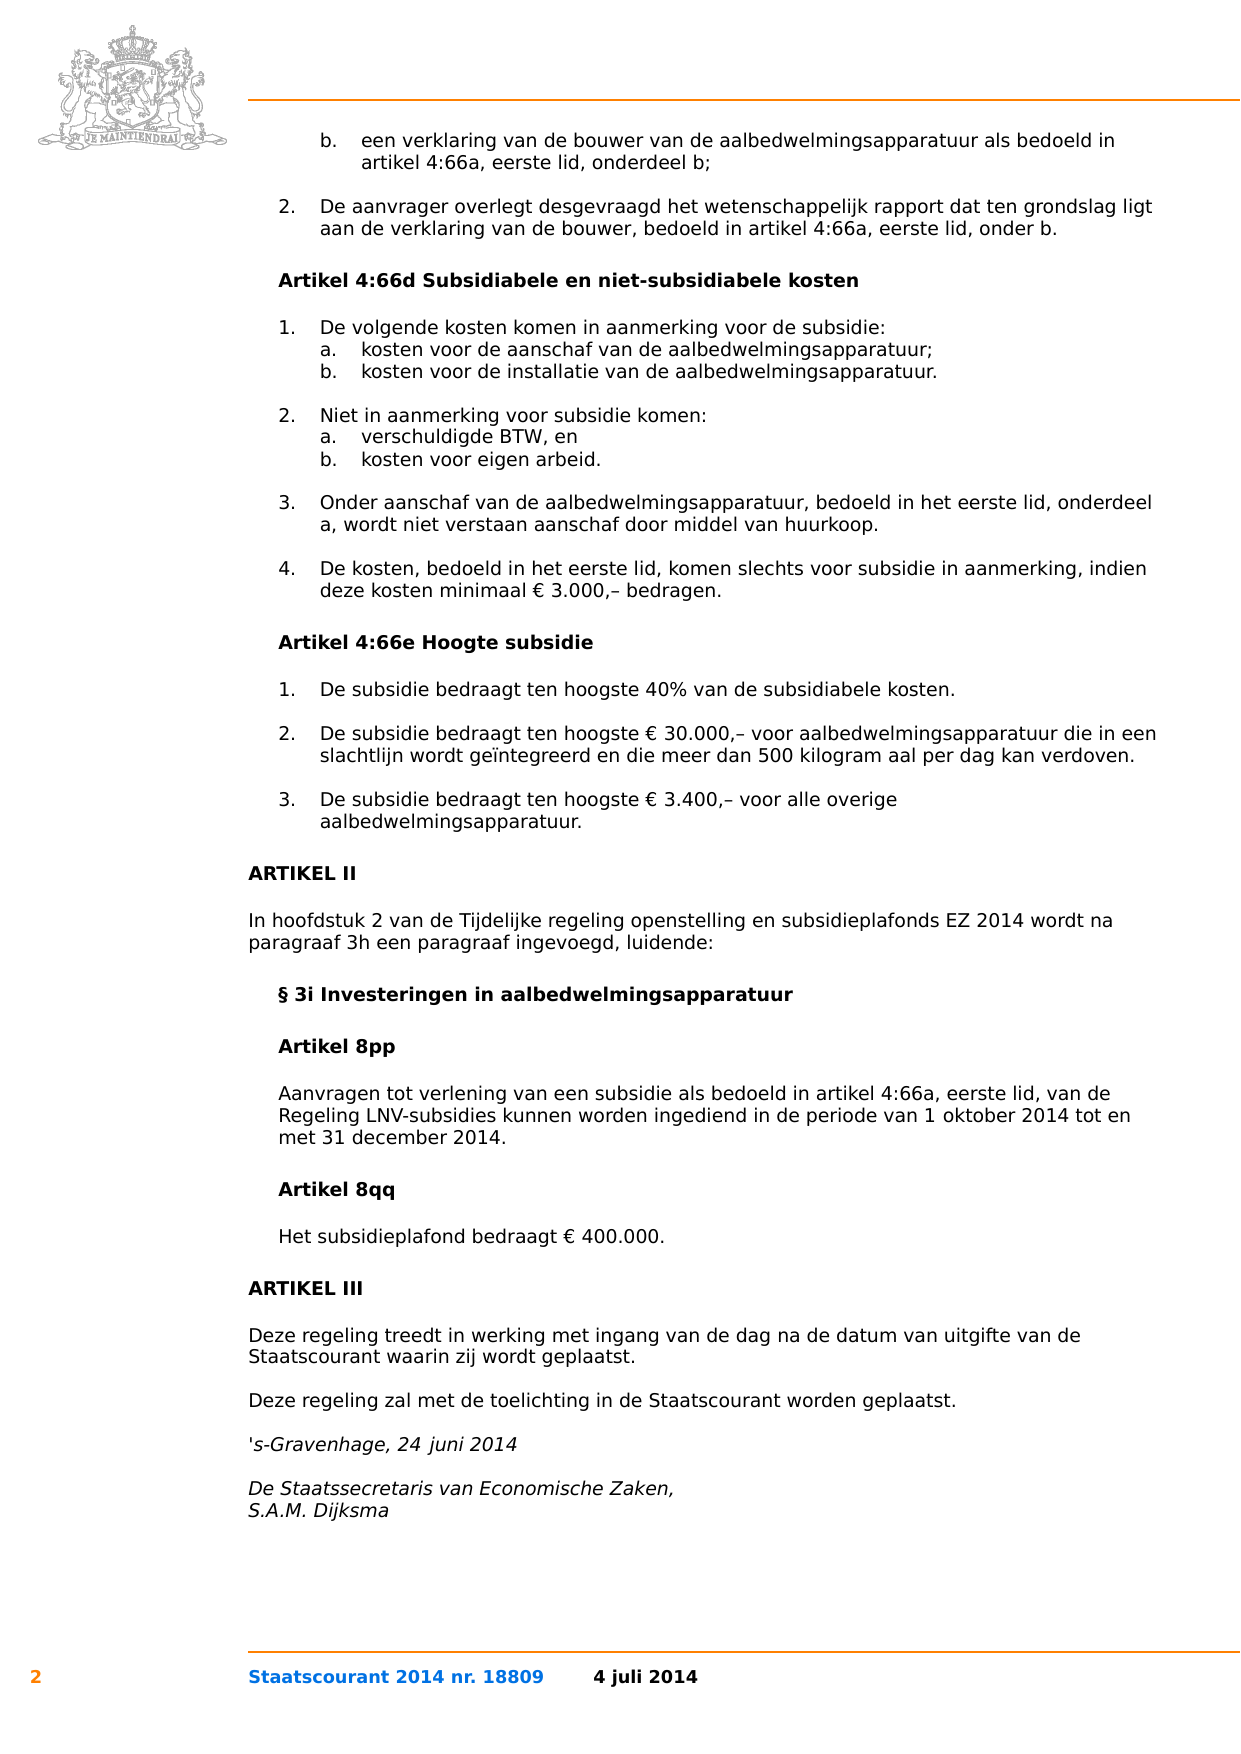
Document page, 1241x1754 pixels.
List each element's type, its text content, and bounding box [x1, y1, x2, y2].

text 3. De subsidie bedraagt ten hoogste € 3.400,– voor alle overige aalbedwelmingsapparatuur. [278, 789, 1163, 833]
subtitle Artikel 8qq [278, 1178, 1163, 1201]
text b. een verklaring van de bouwer van de aalbedwelmingsapparatuur als bedoeld in artikel 4:66a, eerste lid, onderdeel b; [319, 130, 1163, 174]
subtitle ARTIKEL II [248, 863, 1163, 885]
text 's-Gravenhage, 24 juni 2014 [248, 1434, 1163, 1456]
text 4. De kosten, bedoeld in het eerste lid, komen slechts voor subsidie in aanmerking, indien deze kosten minimaal € 3.000,– bedragen. [278, 558, 1163, 602]
text 1. De subsidie bedraagt ten hoogste 40% van de subsidiabele kosten. [278, 679, 1163, 701]
text a. kosten voor de aanschaf van de aalbedwelmingsapparatuur; [319, 339, 1163, 361]
text 3. Onder aanschaf van de aalbedwelmingsapparatuur, bedoeld in het eerste lid, onderdeel a, wordt niet verstaan aanschaf door middel van huurkoop. [278, 492, 1163, 536]
text 2. De aanvrager overlegt desgevraagd het wetenschappelijk rapport dat ten grondslag ligt aan de verklaring van de bouwer, bedoeld in artikel 4:66a, eerste lid, onder b. [278, 196, 1163, 240]
text b. kosten voor eigen arbeid. [319, 448, 1163, 470]
picture [38, 25, 227, 150]
text 2. Niet in aanmerking voor subsidie komen: [278, 404, 1163, 426]
text Deze regeling treedt in werking met ingang van de dag na de datum van uitgifte van de Staatscourant waarin zij wordt geplaatst. [248, 1324, 1163, 1368]
text De Staatssecretaris van Economische Zaken, S.A.M. Dijksma [248, 1478, 1163, 1522]
text b. kosten voor de installatie van de aalbedwelmingsapparatuur. [319, 361, 1163, 383]
text 2. De subsidie bedraagt ten hoogste € 30.000,– voor aalbedwelmingsapparatuur die in een slachtlijn wordt geïntegreerd en die meer dan 500 kilogram aal per dag kan verdoven. [278, 723, 1163, 767]
text Aanvragen tot verlening van een subsidie als bedoeld in artikel 4:66a, eerste lid, van de Regeling LNV-subsidies kunnen worden ingediend in de periode van 1 oktober 2014 tot en met 31 december 2014. [278, 1083, 1163, 1148]
text Het subsidieplafond bedraagt € 400.000. [278, 1226, 1163, 1247]
text a. verschuldigde BTW, en [319, 426, 1163, 448]
subtitle ARTIKEL III [248, 1277, 1163, 1299]
text Deze regeling zal met de toelichting in de Staatscourant worden geplaatst. [248, 1390, 1163, 1412]
subtitle Artikel 8pp [278, 1036, 1163, 1058]
subtitle Artikel 4:66d Subsidiabele en niet-subsidiabele kosten [278, 270, 1163, 292]
text In hoofdstuk 2 van de Tijdelijke regeling openstelling en subsidieplafonds EZ 2014 wordt na paragraaf 3h een paragraaf ingevoegd, luidende: [248, 910, 1163, 954]
subtitle § 3i Investeringen in aalbedwelmingsapparatuur [278, 984, 1163, 1006]
subtitle Artikel 4:66e Hoogte subsidie [278, 632, 1163, 654]
text 1. De volgende kosten komen in aanmerking voor de subsidie: [278, 317, 1163, 339]
